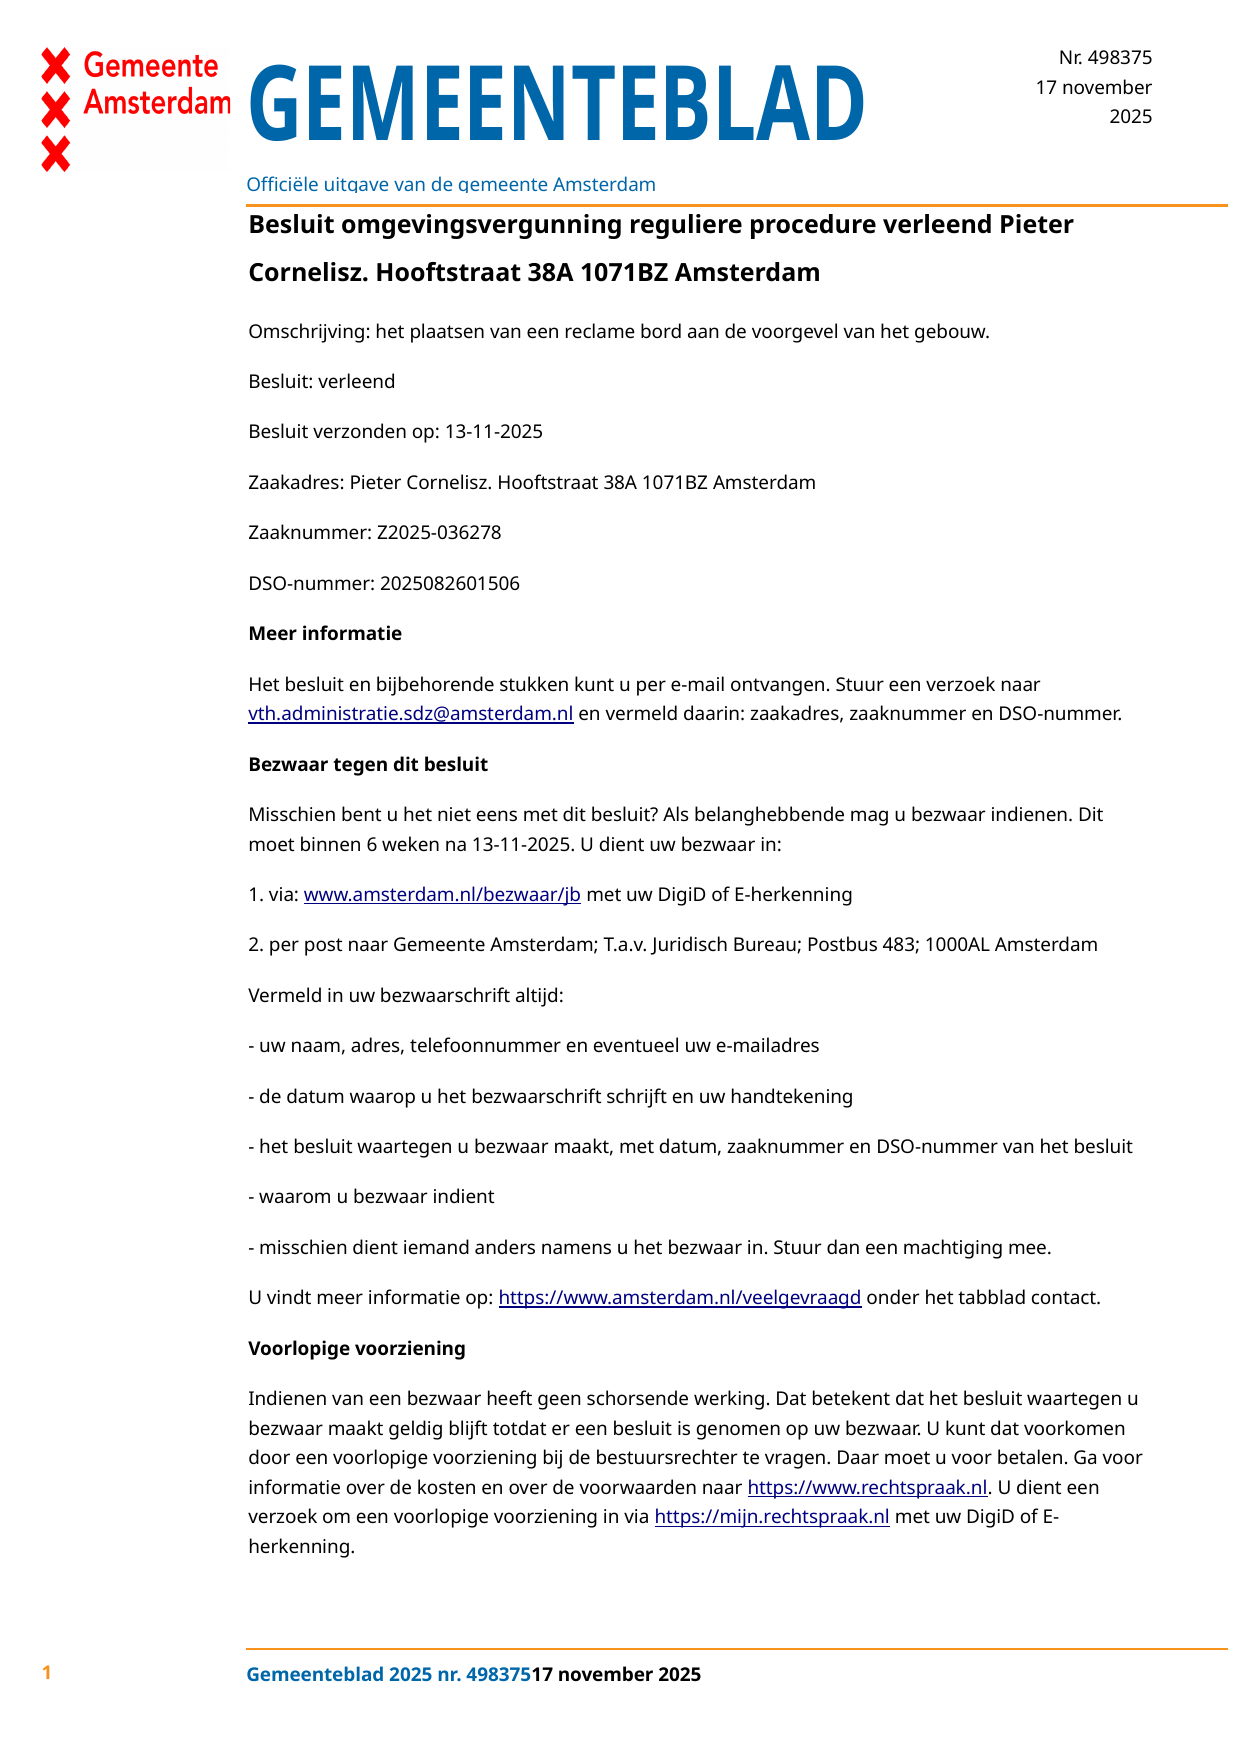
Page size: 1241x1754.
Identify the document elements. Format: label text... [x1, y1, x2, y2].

text Het besluit en bijbehorende stukken kunt u per e-mail ontvangen. Stuur een verzoek naar vth.administratie.sdz@amsterdam.nl en vermeld daarin: zaakadres, zaaknummer en DSO-nummer. [248, 671, 1152, 726]
text Bezwaar tegen dit besluit [248, 751, 1152, 777]
text Zaaknummer: Z2025-036278 [248, 519, 1152, 545]
picture [41, 47, 231, 172]
text Besluit verzonden op: 13-11-2025 [248, 419, 1152, 444]
text Besluit: verleend [248, 368, 1152, 394]
text Misschien bent u het niet eens met dit besluit? Als belanghebbende mag u bezwaar indienen. Dit moet binnen 6 weken na 13-11-2025. U dient uw bezwaar in: [248, 801, 1152, 857]
text 2. per post naar Gemeente Amsterdam; T.a.v. Juridisch Bureau; Postbus 483; 1000AL Amsterdam [248, 932, 1152, 957]
text Besluit omgevingsvergunning reguliere procedure verleend Pieter Cornelisz. Hooftstraat 38A 1071BZ Amsterdam [248, 207, 1152, 288]
text Zaakadres: Pieter Cornelisz. Hooftstraat 38A 1071BZ Amsterdam [248, 469, 1152, 495]
text Meer informatie [248, 620, 1152, 646]
text DSO-nummer: 2025082601506 [248, 570, 1152, 596]
text - de datum waarop u het bezwaarschrift schrijft en uw handtekening [248, 1083, 1152, 1109]
text - waarom u bezwaar indient [248, 1184, 1152, 1209]
text Indienen van een bezwaar heeft geen schorsende werking. Dat betekent dat het besluit waartegen u bezwaar maakt geldig blijft totdat er een besluit is genomen op uw bezwaar. U kunt dat voorkomen door een voorlopige voorziening bij de bestuursrechter te vragen. Daar moet u voor betalen. Ga voor informatie over de kosten en over de voorwaarden naar https://www.rechtspraak.nl. U dient een verzoek om een voorlopige voorziening in via https://mijn.rechtspraak.nl met uw DigiD of E-herkenning. [248, 1385, 1152, 1559]
text Voorlopige voorziening [248, 1335, 1152, 1361]
text Vermeld in uw bezwaarschrift altijd: [248, 982, 1152, 1008]
text - uw naam, adres, telefoonnummer en eventueel uw e-mailadres [248, 1032, 1152, 1058]
text 1. via: www.amsterdam.nl/bezwaar/jb met uw DigiD of E-herkenning [248, 881, 1152, 907]
text - misschien dient iemand anders namens u het bezwaar in. Stuur dan een machtiging mee. [248, 1234, 1152, 1260]
text U vindt meer informatie op: https://www.amsterdam.nl/veelgevraagd onder het tabblad contact. [248, 1284, 1152, 1310]
text Omschrijving: het plaatsen van een reclame bord aan de voorgevel van het gebouw. [248, 318, 1152, 344]
text - het besluit waartegen u bezwaar maakt, met datum, zaaknummer en DSO-nummer van het besluit [248, 1133, 1152, 1159]
